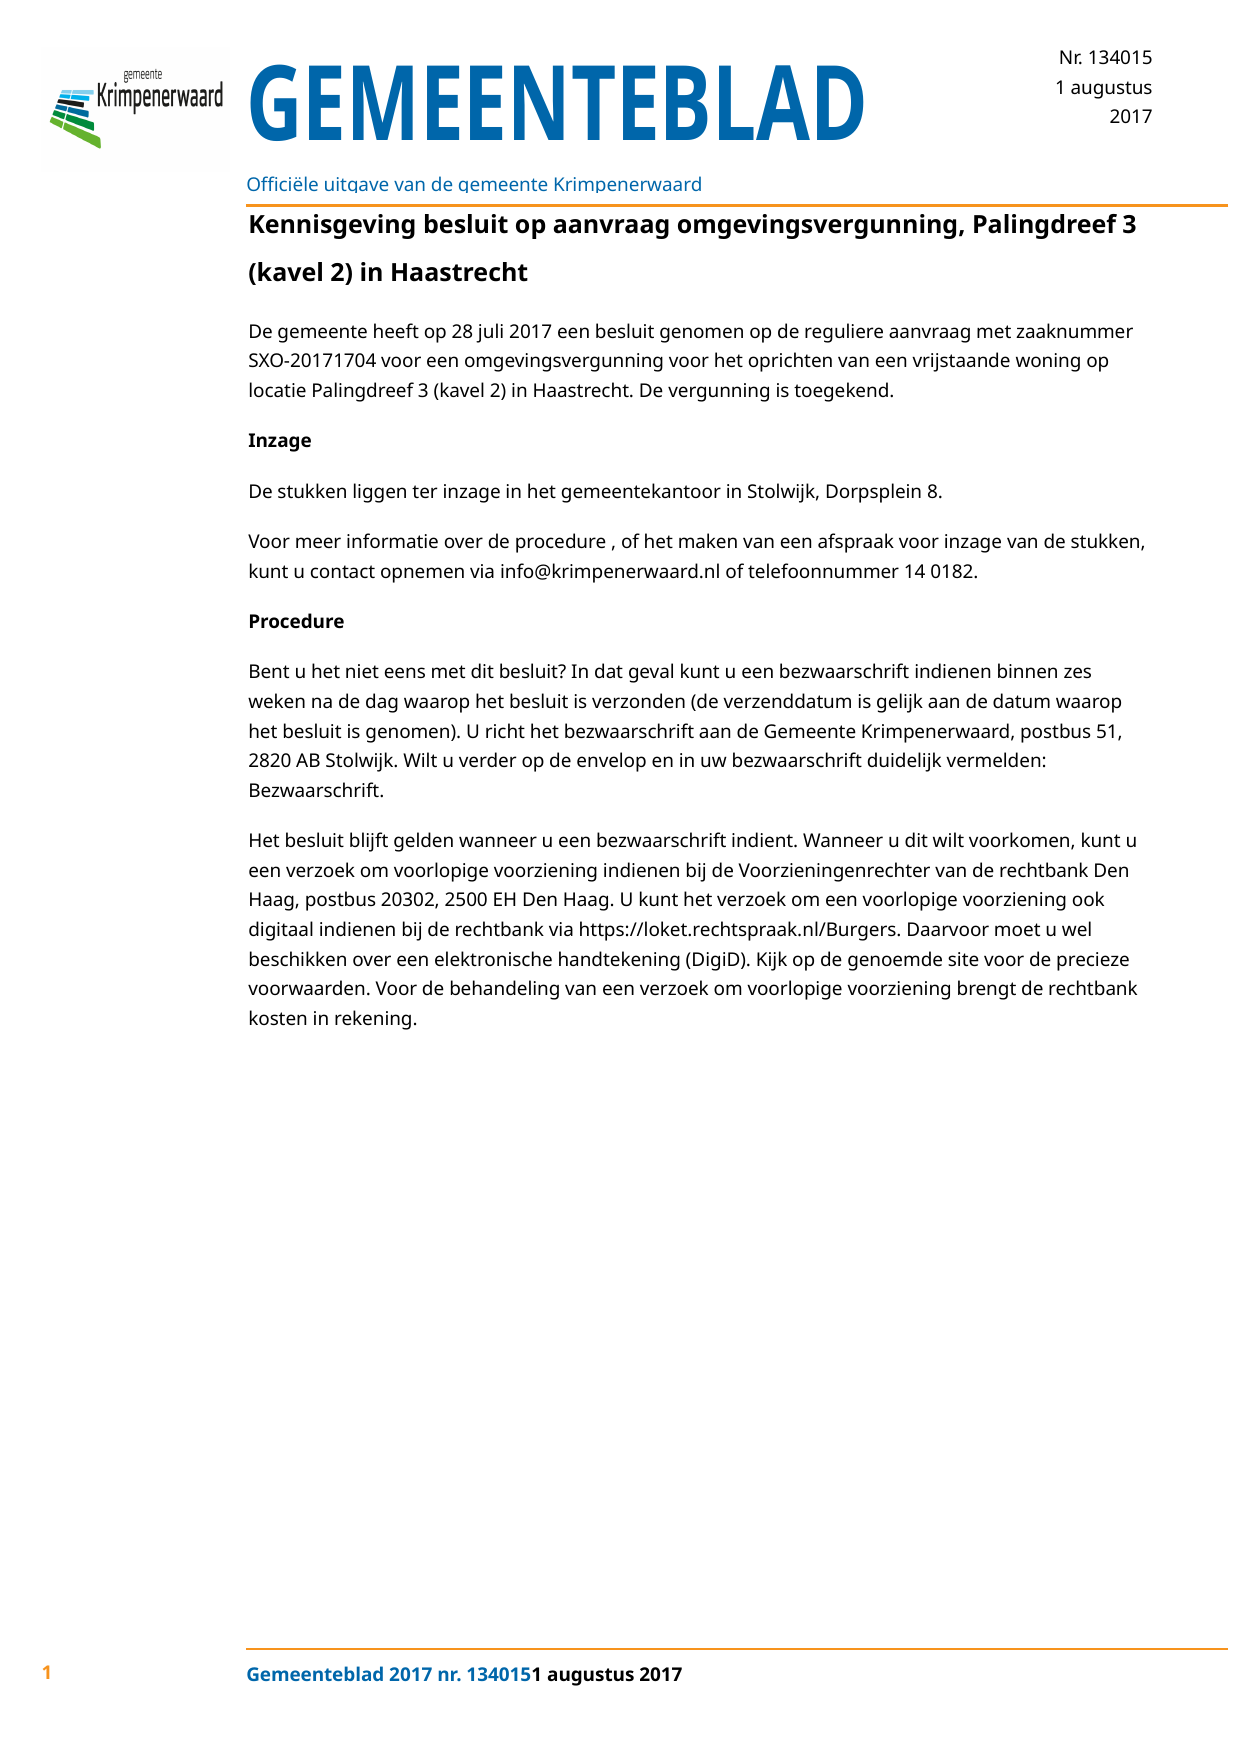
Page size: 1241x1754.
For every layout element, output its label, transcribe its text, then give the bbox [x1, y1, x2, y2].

text Kennisgeving besluit op aanvraag omgevingsvergunning, Palingdreef 3 (kavel 2) in Haastrecht [248, 207, 1152, 288]
text Procedure [248, 608, 1152, 634]
picture [41, 47, 231, 172]
text Inzage [248, 427, 1152, 453]
text De gemeente heeft op 28 juli 2017 een besluit genomen op de reguliere aanvraag met zaaknummer SXO-20171704 voor een omgevingsvergunning voor het oprichten van een vrijstaande woning op locatie Palingdreef 3 (kavel 2) in Haastrecht. De vergunning is toegekend. [248, 318, 1152, 403]
text De stukken liggen ter inzage in het gemeentekantoor in Stolwijk, Dorpsplein 8. [248, 478, 1152, 504]
text Bent u het niet eens met dit besluit? In dat geval kunt u een bezwaarschrift indienen binnen zes weken na de dag waarop het besluit is verzonden (de verzenddatum is gelijk aan de datum waarop het besluit is genomen). U richt het bezwaarschrift aan de Gemeente Krimpenerwaard, postbus 51, 2820 AB Stolwijk. Wilt u verder op de envelop en in uw bezwaarschrift duidelijk vermelden: Bezwaarschrift. [248, 659, 1152, 803]
text Voor meer informatie over de procedure , of het maken van een afspraak voor inzage van de stukken, kunt u contact opnemen via info@krimpenerwaard.nl of telefoonnummer 14 0182. [248, 528, 1152, 584]
text Het besluit blijft gelden wanneer u een bezwaarschrift indient. Wanneer u dit wilt voorkomen, kunt u een verzoek om voorlopige voorziening indienen bij de Voorzieningenrechter van de rechtbank Den Haag, postbus 20302, 2500 EH Den Haag. U kunt het verzoek om een voorlopige voorziening ook digitaal indienen bij de rechtbank via https://loket.rechtspraak.nl/Burgers. Daarvoor moet u wel beschikken over een elektronische handtekening (DigiD). Kijk op de genoemde site voor de precieze voorwaarden. Voor de behandeling van een verzoek om voorlopige voorziening brengt de rechtbank kosten in rekening. [248, 827, 1152, 1031]
